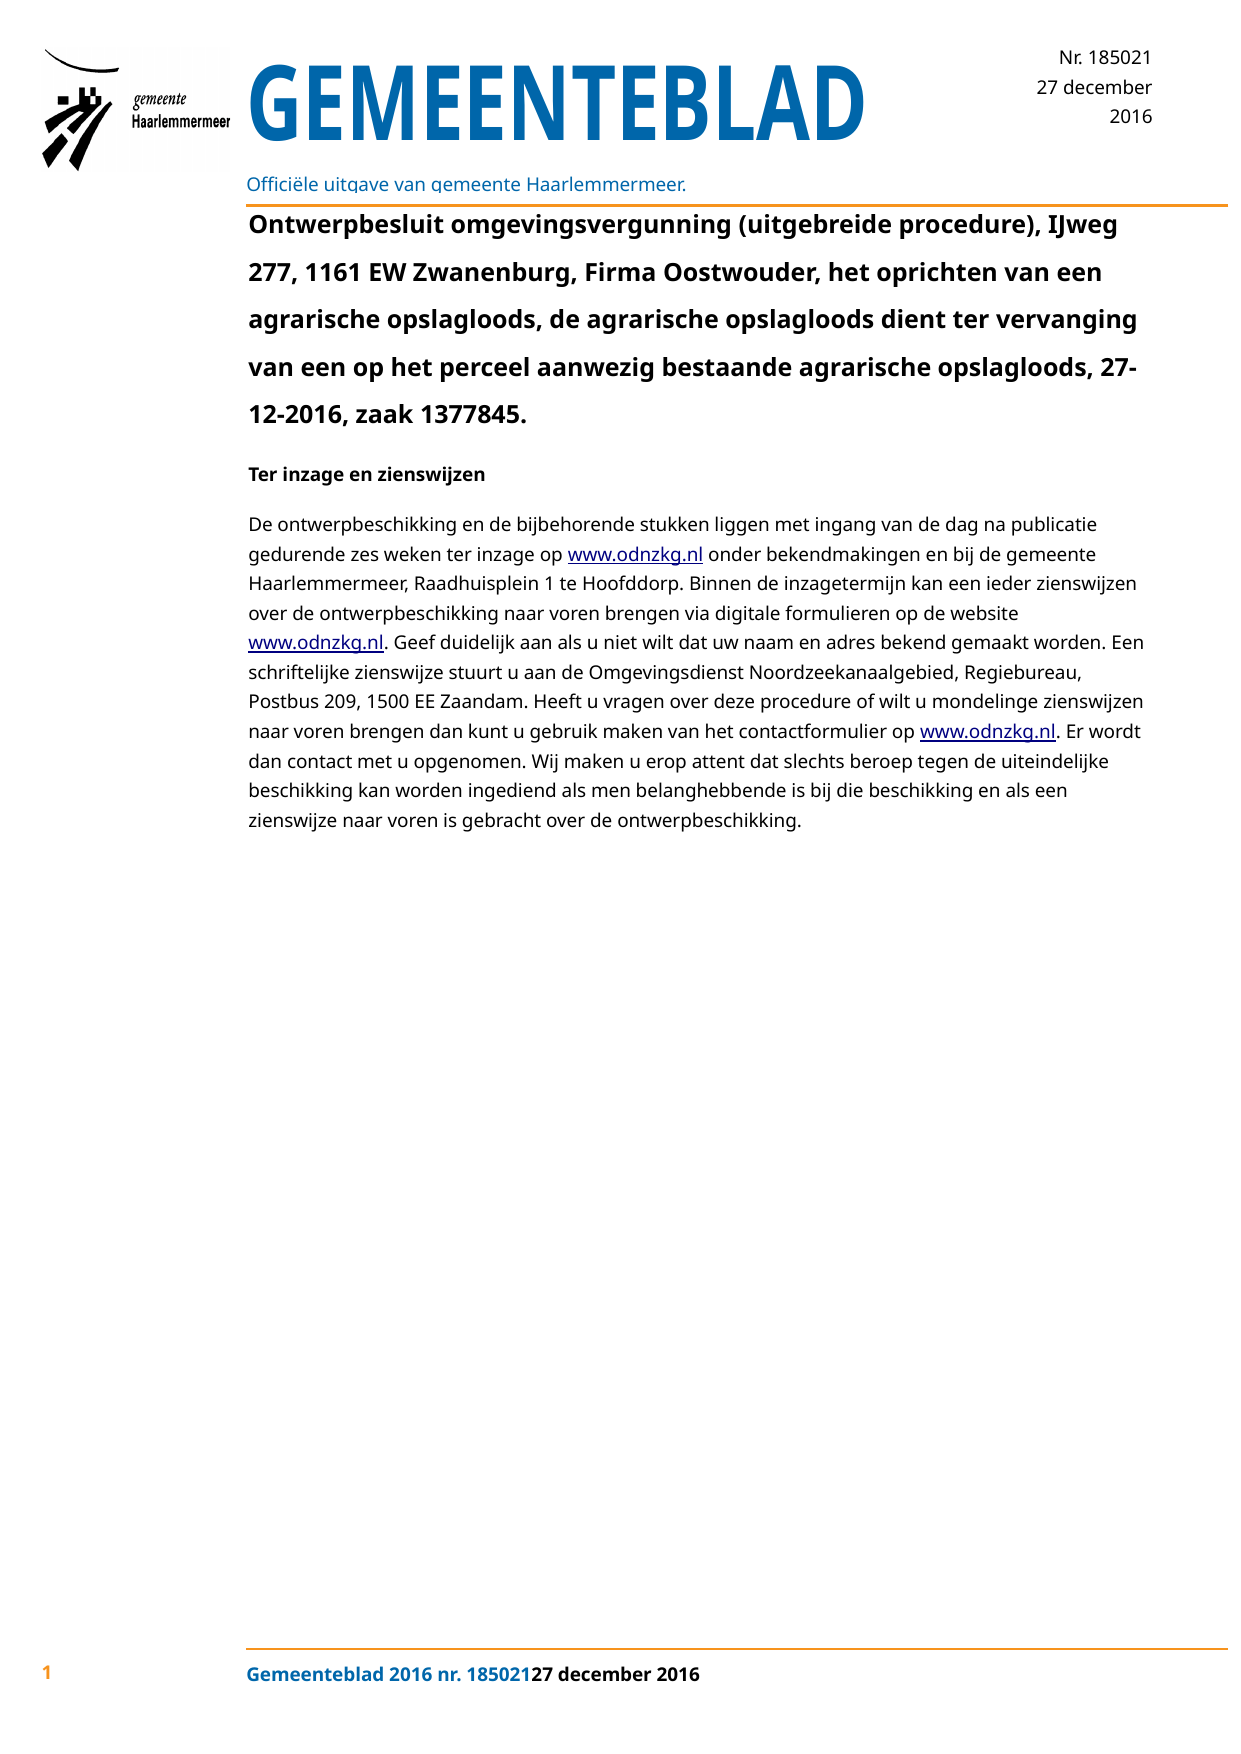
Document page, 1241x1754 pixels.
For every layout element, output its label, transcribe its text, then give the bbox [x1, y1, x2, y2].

text Ter inzage en zienswijzen [248, 461, 1152, 486]
picture [41, 47, 231, 172]
text Ontwerpbesluit omgevingsvergunning (uitgebreide procedure), IJweg 277, 1161 EW Zwanenburg, Firma Oostwouder, het oprichten van een agrarische opslagloods, de agrarische opslagloods dient ter vervanging van een op het perceel aanwezig bestaande agrarische opslagloods, 27-12-2016, zaak 1377845. [248, 207, 1152, 431]
text De ontwerpbeschikking en de bijbehorende stukken liggen met ingang van de dag na publicatie gedurende zes weken ter inzage op www.odnzkg.nl onder bekendmakingen en bij de gemeente Haarlemmermeer, Raadhuisplein 1 te Hoofddorp. Binnen de inzagetermijn kan een ieder zienswijzen over de ontwerpbeschikking naar voren brengen via digitale formulieren op de website www.odnzkg.nl. Geef duidelijk aan als u niet wilt dat uw naam en adres bekend gemaakt worden. Een schriftelijke zienswijze stuurt u aan de Omgevingsdienst Noordzeekanaalgebied, Regiebureau, Postbus 209, 1500 EE Zaandam. Heeft u vragen over deze procedure of wilt u mondelinge zienswijzen naar voren brengen dan kunt u gebruik maken van het contactformulier op www.odnzkg.nl. Er wordt dan contact met u opgenomen. Wij maken u erop attent dat slechts beroep tegen de uiteindelijke beschikking kan worden ingediend als men belanghebbende is bij die beschikking en als een zienswijze naar voren is gebracht over de ontwerpbeschikking. [248, 511, 1152, 833]
